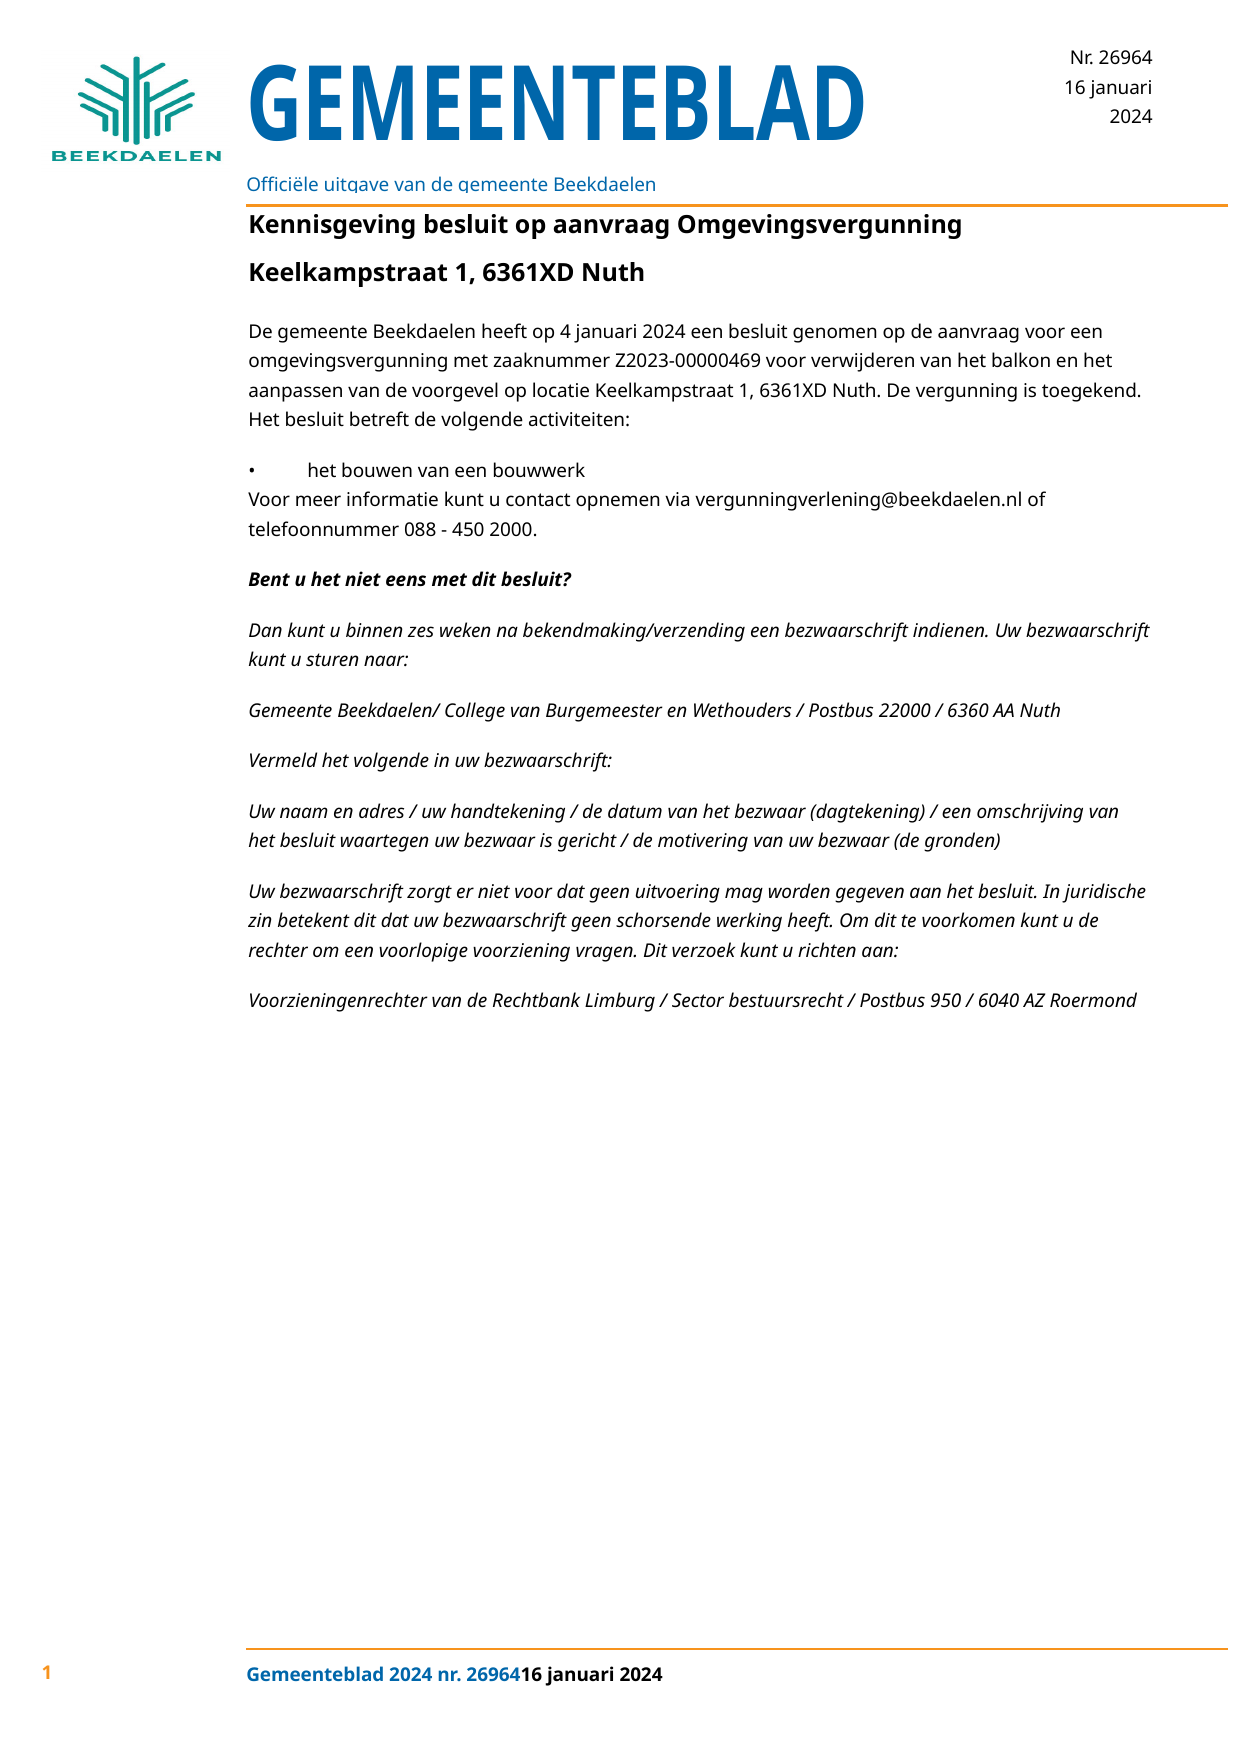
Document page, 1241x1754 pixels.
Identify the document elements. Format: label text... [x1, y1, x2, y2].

text Gemeente Beekdaelen/ College van Burgemeester en Wethouders / Postbus 22000 / 6360 AA Nuth [248, 697, 1152, 723]
text Uw naam en adres / uw handtekening / de datum van het bezwaar (dagtekening) / een omschrijving van het besluit waartegen uw bezwaar is gericht / de motivering van uw bezwaar (de gronden) [248, 798, 1152, 853]
text Dan kunt u binnen zes weken na bekendmaking/verzending een bezwaarschrift indienen. Uw bezwaarschrift kunt u sturen naar: [248, 617, 1152, 672]
text Kennisgeving besluit op aanvraag Omgevingsvergunning Keelkampstraat 1, 6361XD Nuth [248, 207, 1152, 288]
picture [41, 47, 231, 172]
text Bent u het niet eens met dit besluit? [248, 567, 1152, 592]
text Voorzieningenrechter van de Rechtbank Limburg / Sector bestuursrecht / Postbus 950 / 6040 AZ Roermond [248, 987, 1152, 1013]
text Vermeld het volgende in uw bezwaarschrift: [248, 747, 1152, 773]
list het bouwen van een bouwwerk [248, 457, 1152, 483]
text De gemeente Beekdaelen heeft op 4 januari 2024 een besluit genomen op de aanvraag voor een omgevingsvergunning met zaaknummer Z2023-00000469 voor verwijderen van het balkon en het aanpassen van de voorgevel op locatie Keelkampstraat 1, 6361XD Nuth. De vergunning is toegekend. Het besluit betreft de volgende activiteiten: [248, 318, 1152, 432]
text Voor meer informatie kunt u contact opnemen via vergunningverlening@beekdaelen.nl of telefoonnummer 088 - 450 2000. [248, 487, 1152, 542]
text Uw bezwaarschrift zorgt er niet voor dat geen uitvoering mag worden gegeven aan het besluit. In juridische zin betekent dit dat uw bezwaarschrift geen schorsende werking heeft. Om dit te voorkomen kunt u de rechter om een voorlopige voorziening vragen. Dit verzoek kunt u richten aan: [248, 878, 1152, 963]
